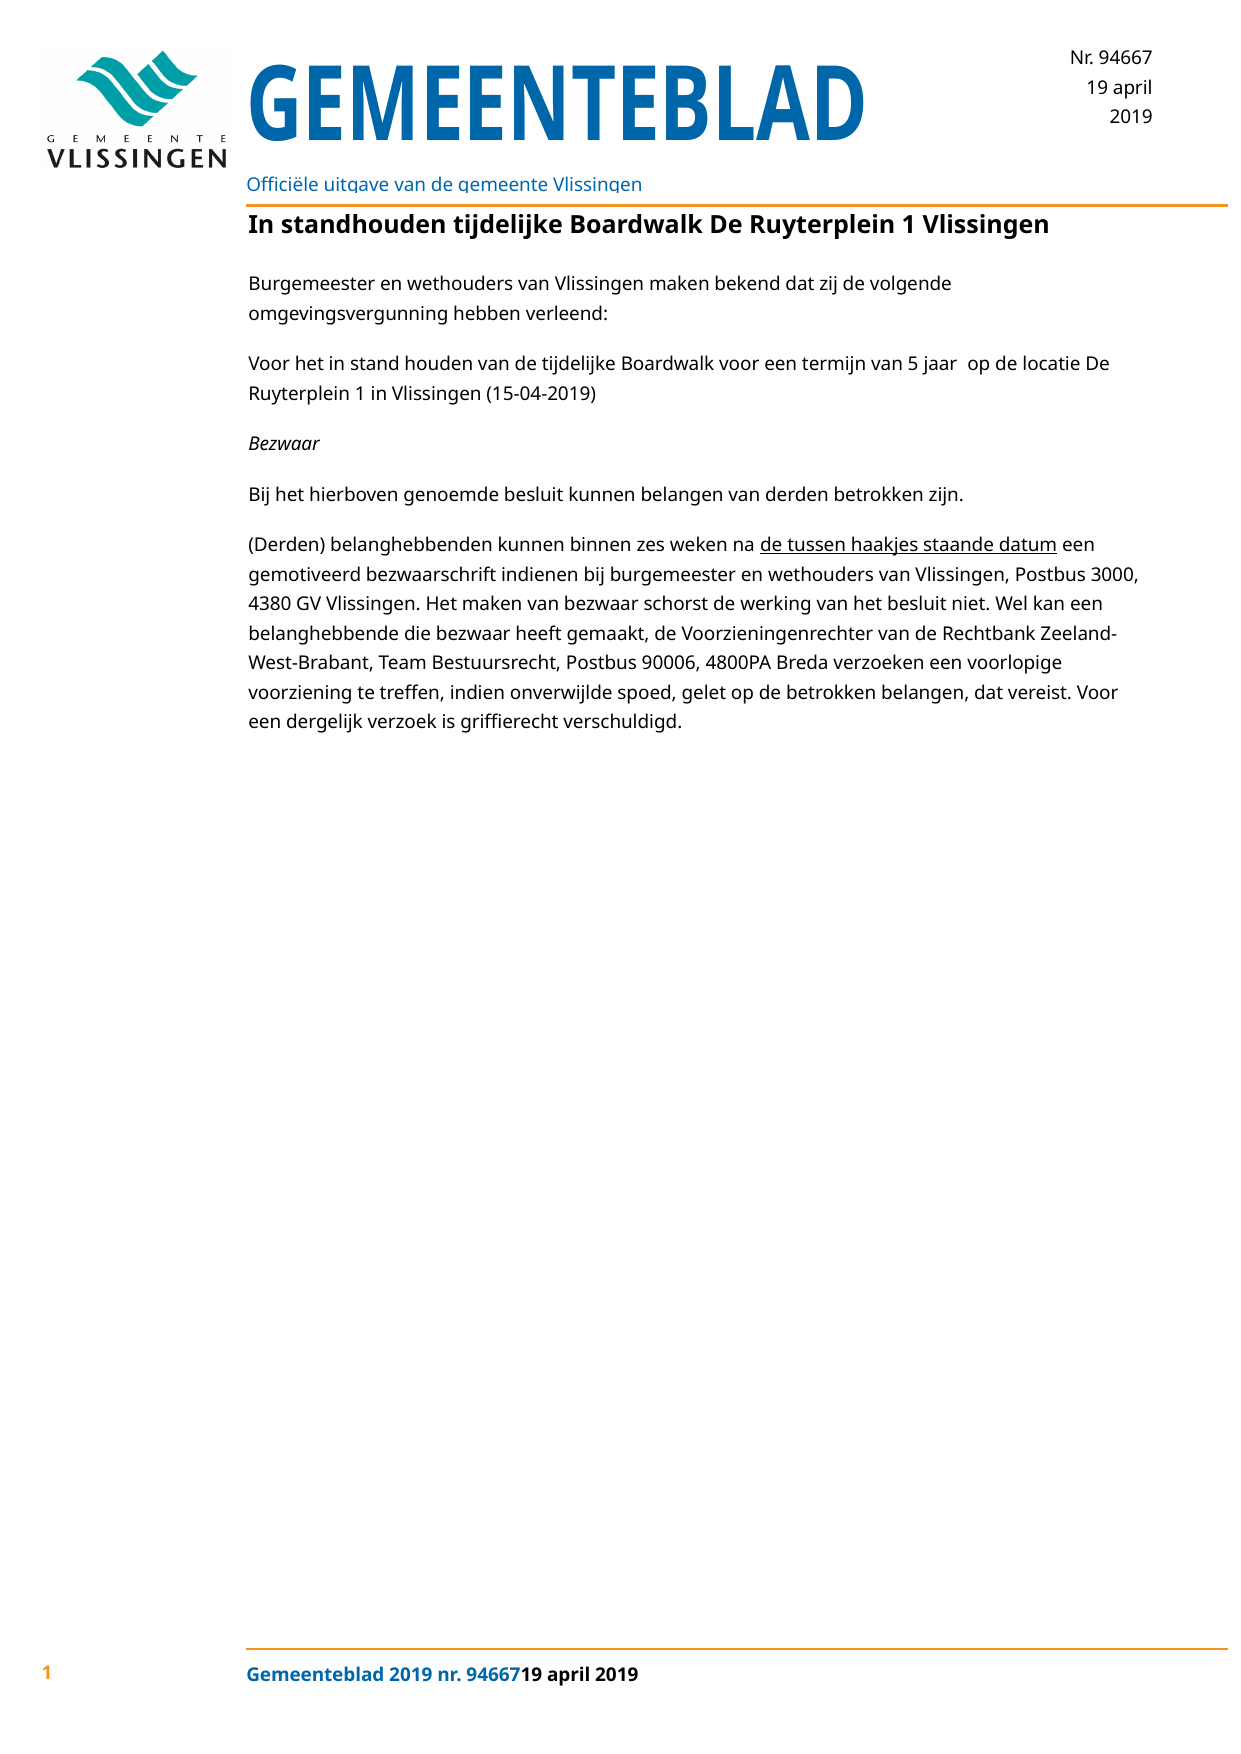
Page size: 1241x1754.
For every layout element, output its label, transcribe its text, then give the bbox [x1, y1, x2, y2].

text Voor het in stand houden van de tijdelijke Boardwalk voor een termijn van 5 jaar op de locatie De Ruyterplein 1 in Vlissingen (15-04-2019) [248, 350, 1152, 406]
text Bij het hierboven genoemde besluit kunnen belangen van derden betrokken zijn. [248, 481, 1152, 506]
text Burgemeester en wethouders van Vlissingen maken bekend dat zij de volgende omgevingsvergunning hebben verleend: [248, 270, 1152, 326]
picture [41, 47, 231, 172]
text In standhouden tijdelijke Boardwalk De Ruyterplein 1 Vlissingen [248, 207, 1152, 241]
text Bezwaar [248, 430, 1152, 456]
text (Derden) belanghebbenden kunnen binnen zes weken na de tussen haakjes staande datum een gemotiveerd bezwaarschrift indienen bij burgemeester en wethouders van Vlissingen, Postbus 3000, 4380 GV Vlissingen. Het maken van bezwaar schorst de werking van het besluit niet. Wel kan een belanghebbende die bezwaar heeft gemaakt, de Voorzieningenrechter van de Rechtbank Zeeland-West-Brabant, Team Bestuursrecht, Postbus 90006, 4800PA Breda verzoeken een voorlopige voorziening te treffen, indien onverwijlde spoed, gelet op de betrokken belangen, dat vereist. Voor een dergelijk verzoek is griffierecht verschuldigd. [248, 531, 1152, 734]
